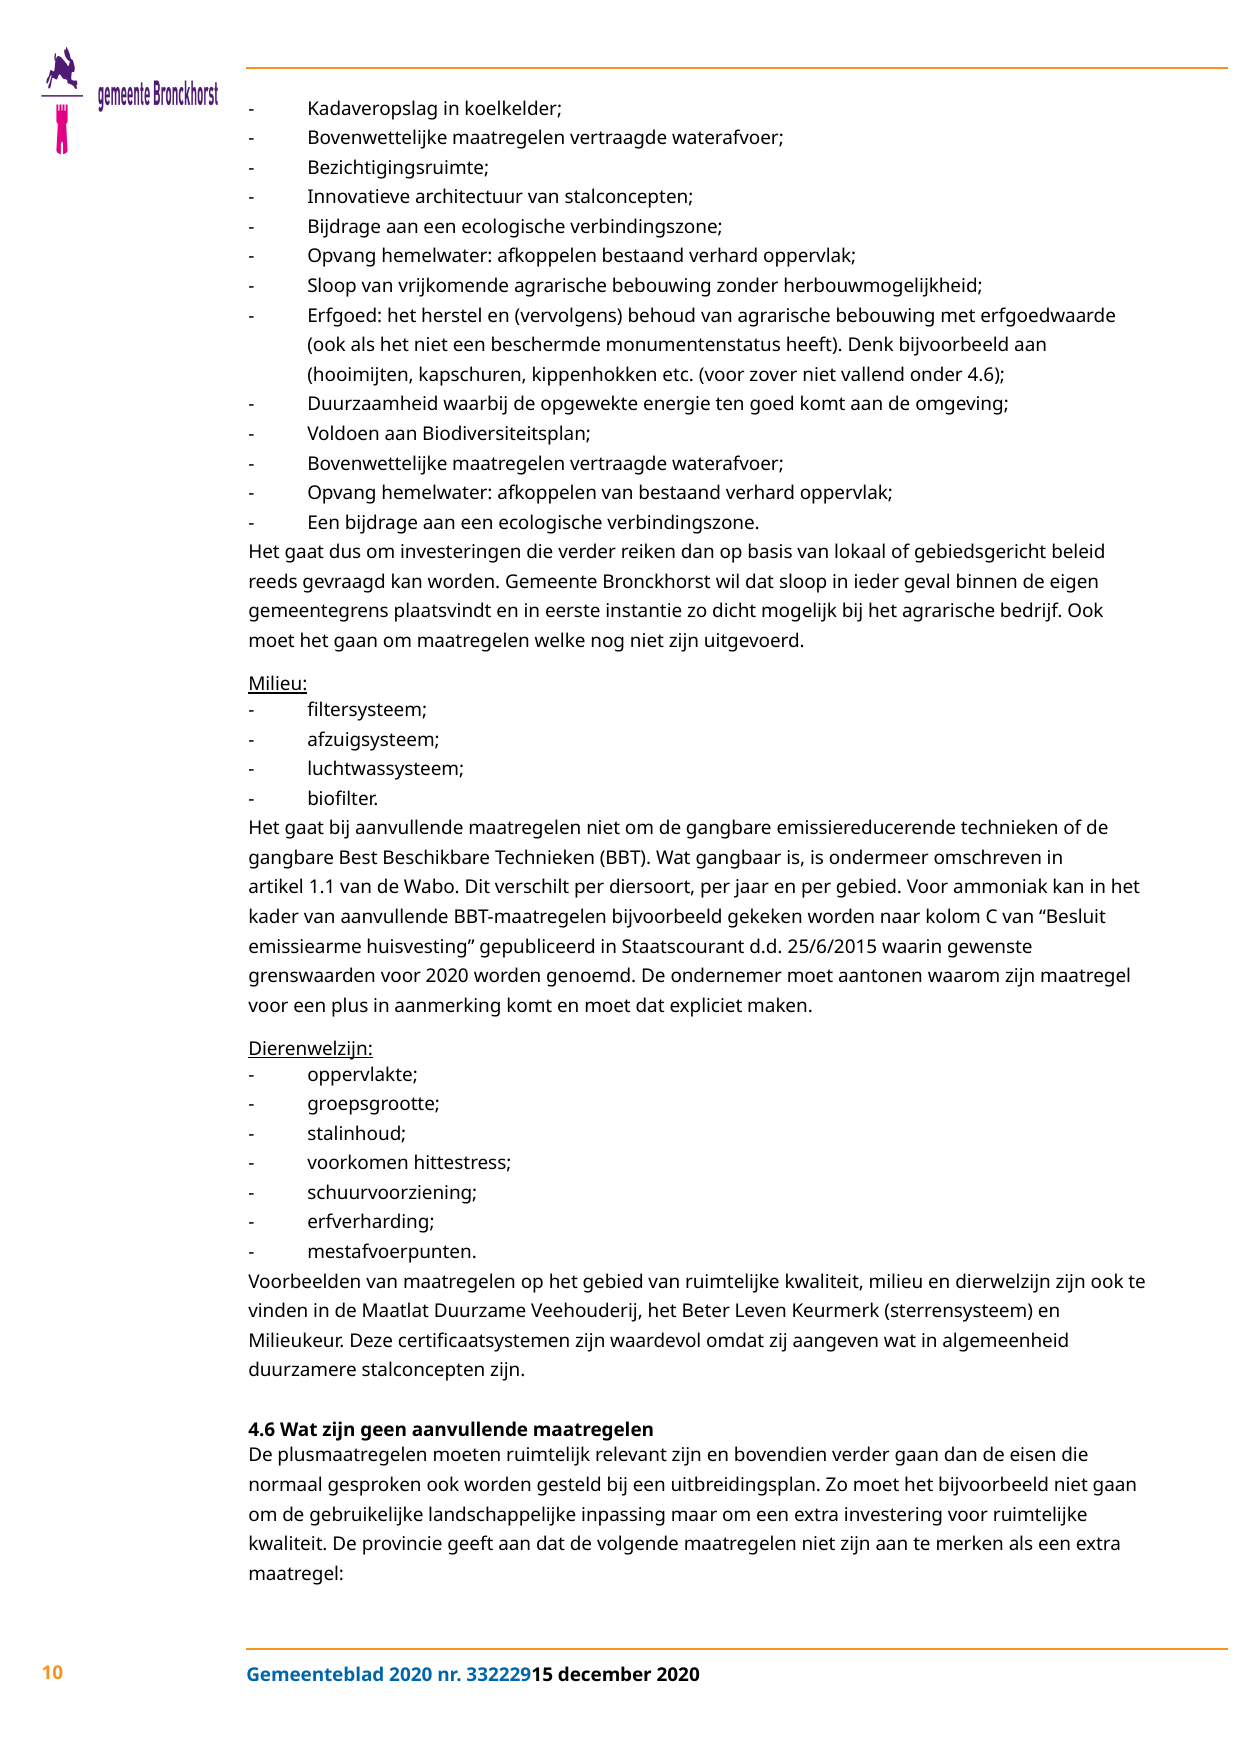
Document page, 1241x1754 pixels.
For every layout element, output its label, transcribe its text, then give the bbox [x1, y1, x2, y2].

list Bovenwettelijke maatregelen vertraagde waterafvoer; [248, 450, 1152, 476]
list Sloop van vrijkomende agrarische bebouwing zonder herbouwmogelijkheid; [248, 272, 1152, 298]
text Het gaat dus om investeringen die verder reiken dan op basis van lokaal of gebiedsgericht beleid reeds gevraagd kan worden. Gemeente Bronckhorst wil dat sloop in ieder geval binnen de eigen gemeentegrens plaatsvindt en in eerste instantie zo dicht mogelijk bij het agrarische bedrijf. Ook moet het gaan om maatregelen welke nog niet zijn uitgevoerd. [248, 538, 1152, 653]
list Een bijdrage aan een ecologische verbindingszone. [248, 509, 1152, 535]
list stalinhoud; [248, 1120, 1152, 1146]
list Opvang hemelwater: afkoppelen bestaand verhard oppervlak; [248, 243, 1152, 268]
text 4.6 Wat zijn geen aanvullende maatregelen [248, 1416, 1152, 1442]
list Bezichtigingsruimte; [248, 154, 1152, 180]
list groepsgrootte; [248, 1090, 1152, 1116]
list Innovatieve architectuur van stalconcepten; [248, 183, 1152, 209]
list erfverharding; [248, 1209, 1152, 1234]
list Bovenwettelijke maatregelen vertraagde waterafvoer; [248, 124, 1152, 150]
text Dierenwelzijn: [248, 1035, 1152, 1061]
text Voorbeelden van maatregelen op het gebied van ruimtelijke kwaliteit, milieu en dierwelzijn zijn ook te vinden in de Maatlat Duurzame Veehouderij, het Beter Leven Keurmerk (sterrensysteem) en Milieukeur. Deze certificaatsystemen zijn waardevol omdat zij aangeven wat in algemeenheid duurzamere stalconcepten zijn. [248, 1268, 1152, 1382]
list mestafvoerpunten. [248, 1238, 1152, 1264]
list Kadaveropslag in koelkelder; [248, 95, 1152, 121]
list luchtwassysteem; [248, 755, 1152, 781]
list Voldoen aan Biodiversiteitsplan; [248, 420, 1152, 446]
list afzuigsysteem; [248, 726, 1152, 751]
list schuurvoorziening; [248, 1179, 1152, 1205]
list Bijdrage aan een ecologische verbindingszone; [248, 213, 1152, 239]
list Opvang hemelwater: afkoppelen van bestaand verhard oppervlak; [248, 479, 1152, 505]
list filtersysteem; [248, 696, 1152, 722]
picture [41, 47, 231, 172]
text Milieu: [248, 670, 1152, 696]
list Erfgoed: het herstel en (vervolgens) behoud van agrarische bebouwing met erfgoedwaarde (ook als het niet een beschermde monumentenstatus heeft). Denk bijvoorbeeld aan (hooimijten, kapschuren, kippenhokken etc. (voor zover niet vallend onder 4.6); [248, 302, 1152, 387]
text Het gaat bij aanvullende maatregelen niet om de gangbare emissiereducerende technieken of de gangbare Best Beschikbare Technieken (BBT). Wat gangbaar is, is ondermeer omschreven in artikel 1.1 van de Wabo. Dit verschilt per diersoort, per jaar en per gebied. Voor ammoniak kan in het kader van aanvullende BBT-maatregelen bijvoorbeeld gekeken worden naar kolom C van “Besluit emissiearme huisvesting” gepubliceerd in Staatscourant d.d. 25/6/2015 waarin gewenste grenswaarden voor 2020 worden genoemd. De ondernemer moet aantonen waarom zijn maatregel voor een plus in aanmerking komt en moet dat expliciet maken. [248, 814, 1152, 1018]
list biofilter. [248, 785, 1152, 811]
text De plusmaatregelen moeten ruimtelijk relevant zijn en bovendien verder gaan dan de eisen die normaal gesproken ook worden gesteld bij een uitbreidingsplan. Zo moet het bijvoorbeeld niet gaan om de gebruikelijke landschappelijke inpassing maar om een extra investering voor ruimtelijke kwaliteit. De provincie geeft aan dat de volgende maatregelen niet zijn aan te merken als een extra maatregel: [248, 1442, 1152, 1586]
list voorkomen hittestress; [248, 1149, 1152, 1175]
list oppervlakte; [248, 1061, 1152, 1087]
list Duurzaamheid waarbij de opgewekte energie ten goed komt aan de omgeving; [248, 391, 1152, 416]
